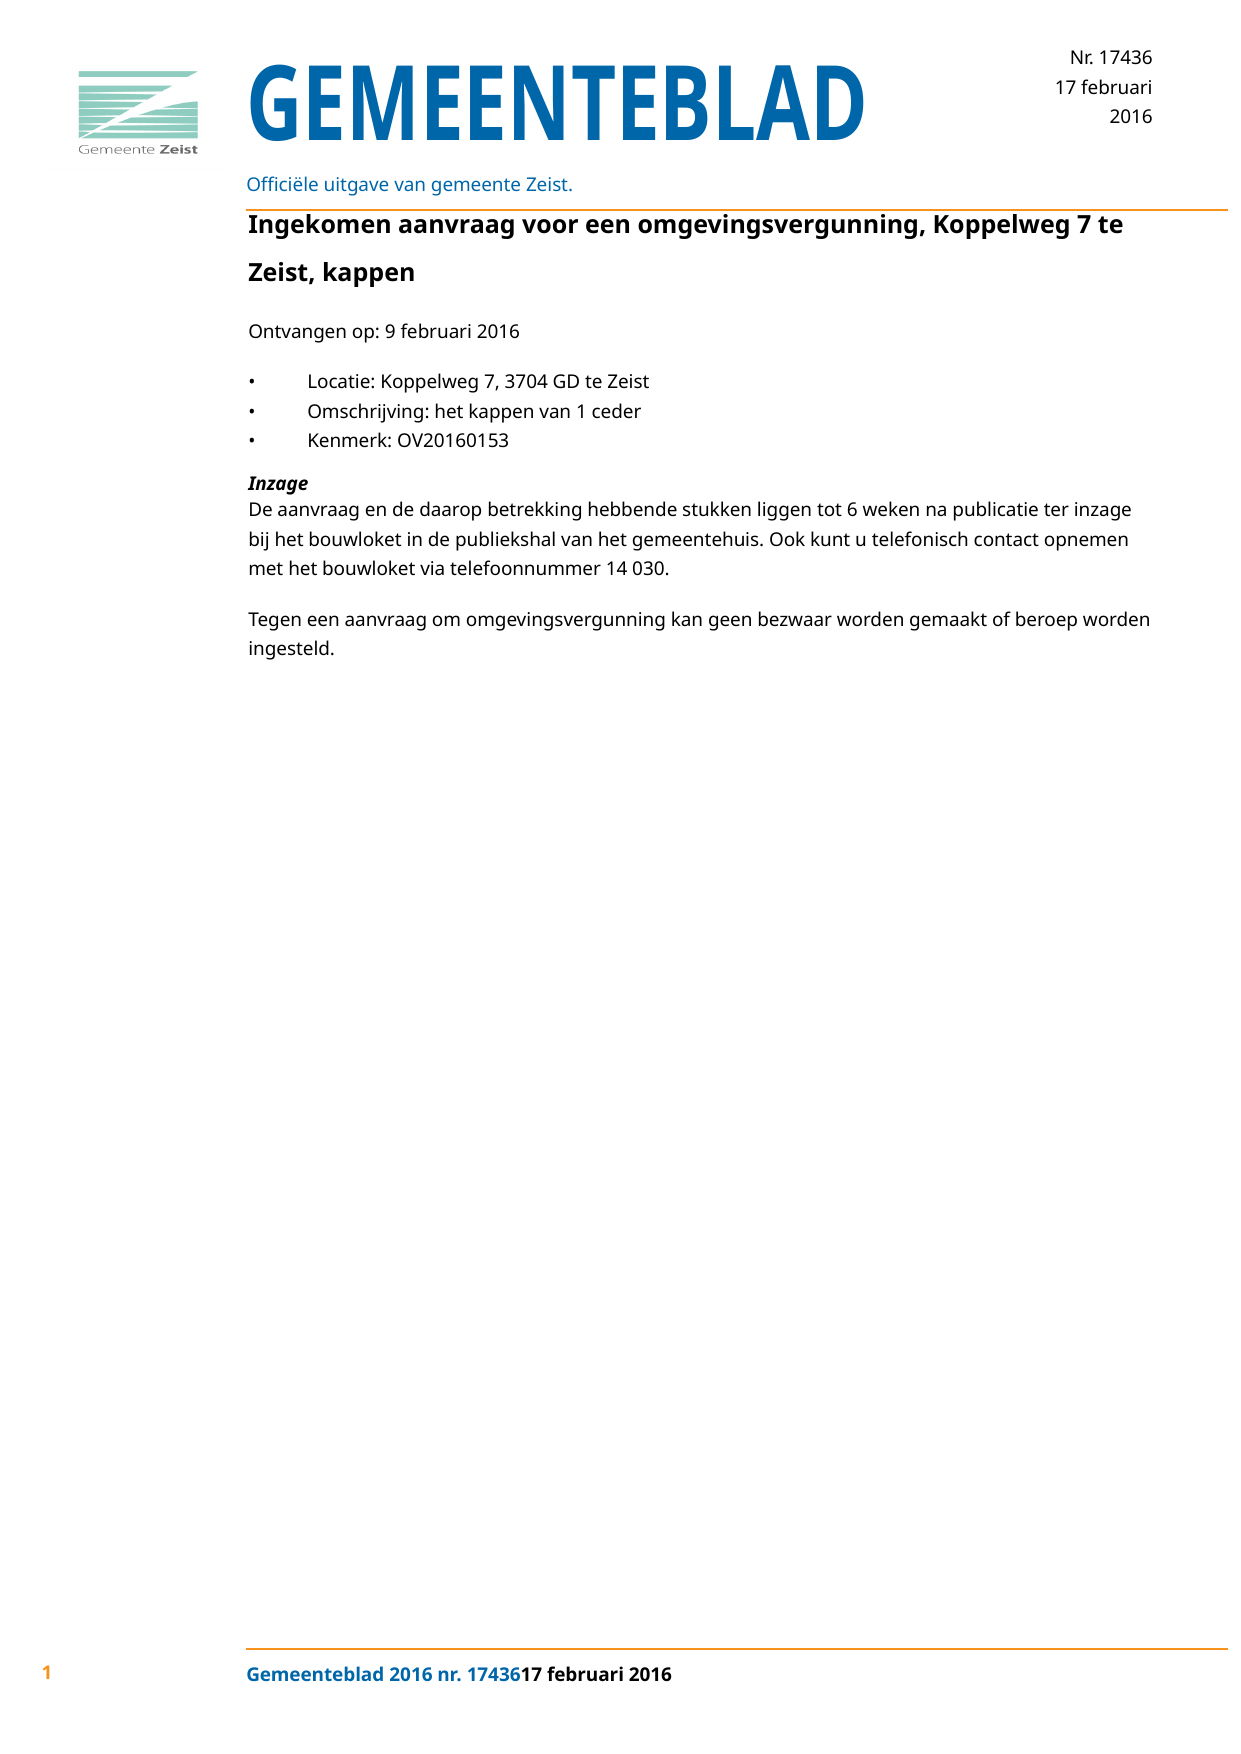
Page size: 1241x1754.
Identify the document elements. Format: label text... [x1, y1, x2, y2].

text Tegen een aanvraag om omgevingsvergunning kan geen bezwaar worden gemaakt of beroep worden ingesteld. [248, 606, 1152, 661]
picture [41, 47, 231, 172]
list Kenmerk: OV20160153 [248, 427, 1152, 453]
list Locatie: Koppelweg 7, 3704 GD te Zeist [248, 368, 1152, 394]
list Omschrijving: het kappen van 1 ceder [248, 398, 1152, 424]
text Inzage [248, 471, 1152, 496]
text Ingekomen aanvraag voor een omgevingsvergunning, Koppelweg 7 te Zeist, kappen [248, 211, 1152, 288]
text Ontvangen op: 9 februari 2016 [248, 318, 1152, 344]
text De aanvraag en de daarop betrekking hebbende stukken liggen tot 6 weken na publicatie ter inzage bij het bouwloket in de publiekshal van het gemeentehuis. Ook kunt u telefonisch contact opnemen met het bouwloket via telefoonnummer 14 030. [248, 496, 1152, 581]
